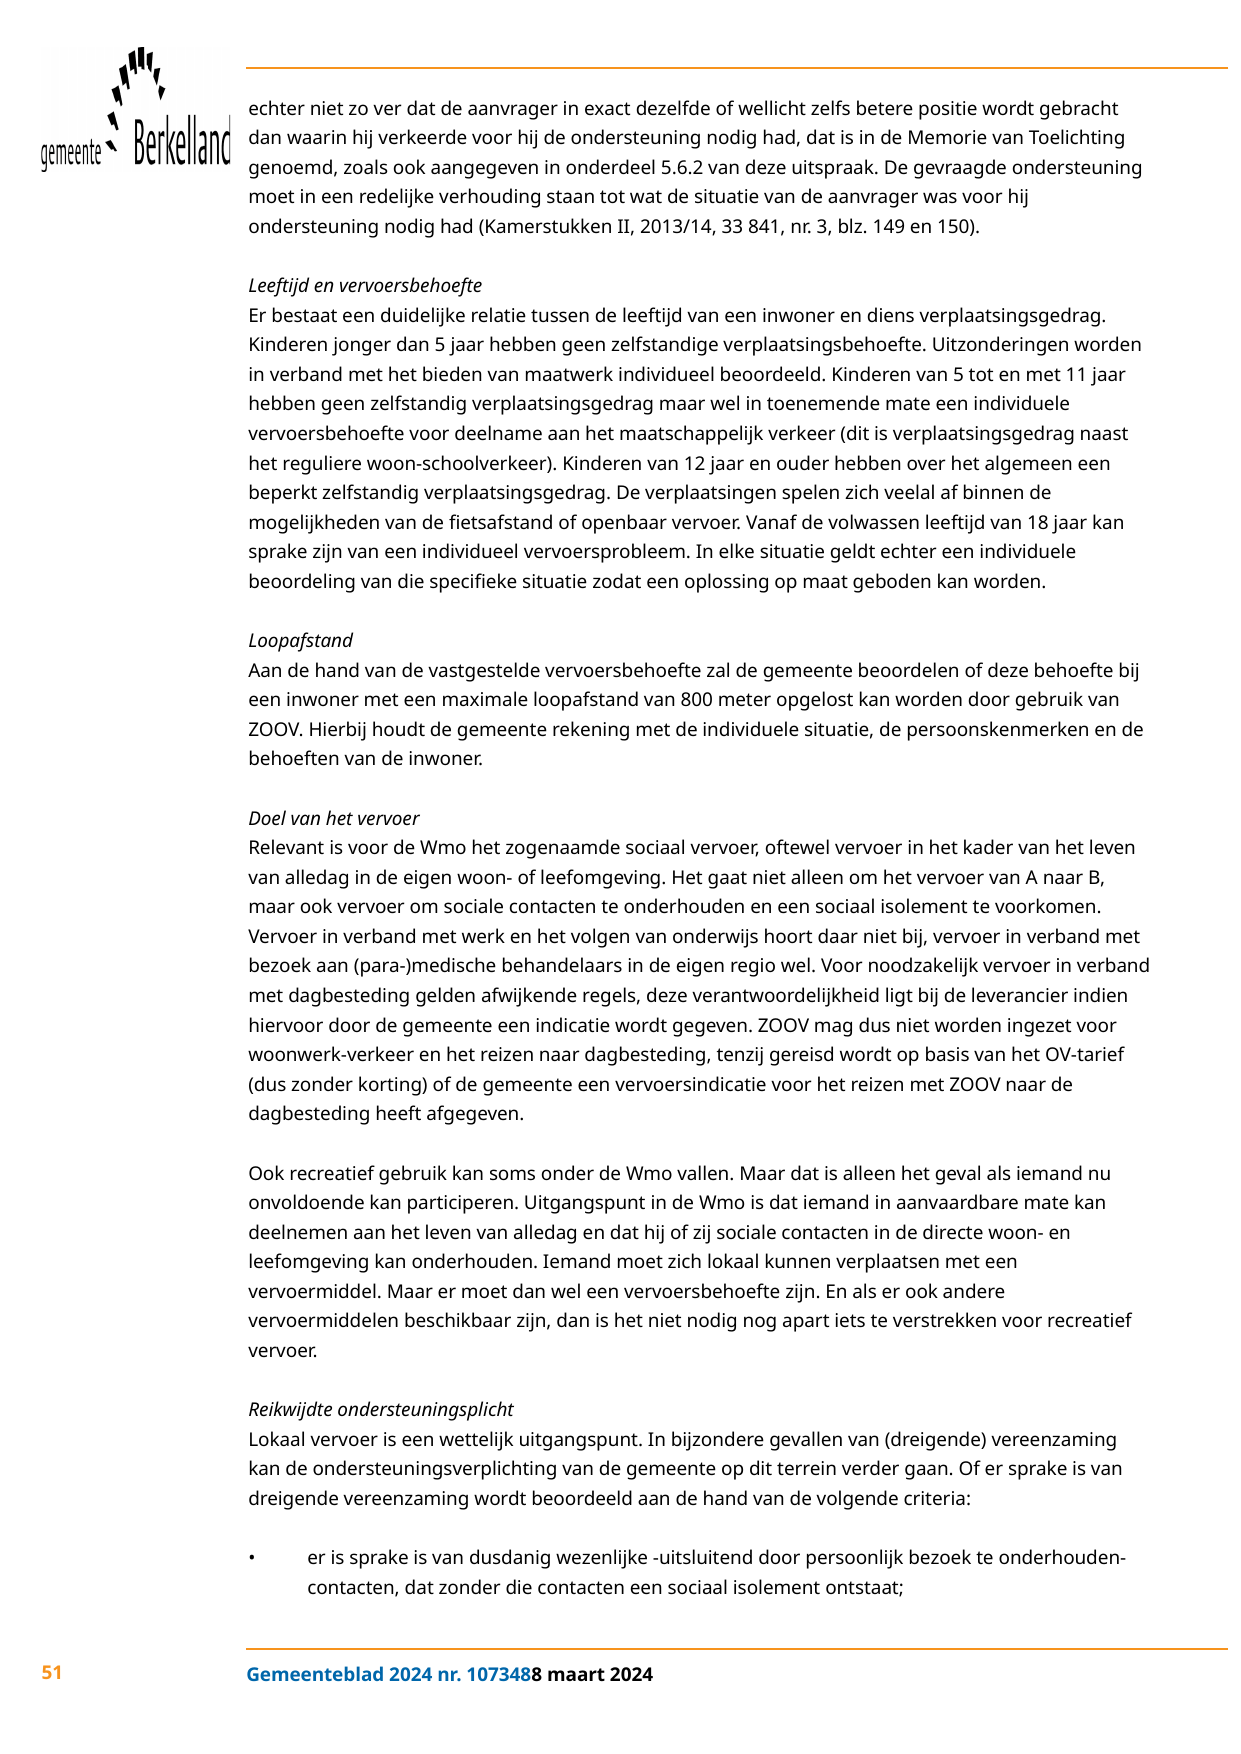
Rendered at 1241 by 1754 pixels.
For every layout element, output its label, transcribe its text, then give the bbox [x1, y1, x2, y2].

text Aan de hand van de vastgestelde vervoersbehoefte zal de gemeente beoordelen of deze behoefte bij een inwoner met een maximale loopafstand van 800 meter opgelost kan worden door gebruik van ZOOV. Hierbij houdt de gemeente rekening met de individuele situatie, de persoonskenmerken en de behoeften van de inwoner. [248, 657, 1152, 771]
text echter niet zo ver dat de aanvrager in exact dezelfde of wellicht zelfs betere positie wordt gebracht dan waarin hij verkeerde voor hij de ondersteuning nodig had, dat is in de Memorie van Toelichting genoemd, zoals ook aangegeven in onderdeel 5.6.2 van deze uitspraak. De gevraagde ondersteuning moet in een redelijke verhouding staan tot wat de situatie van de aanvrager was voor hij ondersteuning nodig had (Kamerstukken II, 2013/14, 33 841, nr. 3, blz. 149 en 150). [248, 95, 1152, 239]
text Reikwijdte ondersteuningsplicht [248, 1396, 1152, 1422]
text Lokaal vervoer is een wettelijk uitgangspunt. In bijzondere gevallen van (dreigende) vereenzaming kan de ondersteuningsverplichting van de gemeente op dit terrein verder gaan. Of er sprake is van dreigende vereenzaming wordt beoordeeld aan de hand van de volgende criteria: [248, 1426, 1152, 1511]
text Leeftijd en vervoersbehoefte [248, 272, 1152, 298]
text Doel van het vervoer [248, 805, 1152, 831]
text Loopafstand [248, 627, 1152, 653]
text Ook recreatief gebruik kan soms onder de Wmo vallen. Maar dat is alleen het geval als iemand nu onvoldoende kan participeren. Uitgangspunt in de Wmo is dat iemand in aanvaardbare mate kan deelnemen aan het leven van alledag en dat hij of zij sociale contacten in de directe woon- en leefomgeving kan onderhouden. Iemand moet zich lokaal kunnen verplaatsen met een vervoermiddel. Maar er moet dan wel een vervoersbehoefte zijn. En als er ook andere vervoermiddelen beschikbaar zijn, dan is het niet nodig nog apart iets te verstrekken voor recreatief vervoer. [248, 1160, 1152, 1363]
list er is sprake is van dusdanig wezenlijke -uitsluitend door persoonlijk bezoek te onderhouden- contacten, dat zonder die contacten een sociaal isolement ontstaat; [248, 1544, 1152, 1600]
text Er bestaat een duidelijke relatie tussen de leeftijd van een inwoner en diens verplaatsingsgedrag. Kinderen jonger dan 5 jaar hebben geen zelfstandige verplaatsingsbehoefte. Uitzonderingen worden in verband met het bieden van maatwerk individueel beoordeeld. Kinderen van 5 tot en met 11 jaar hebben geen zelfstandig verplaatsingsgedrag maar wel in toenemende mate een individuele vervoersbehoefte voor deelname aan het maatschappelijk verkeer (dit is verplaatsingsgedrag naast het reguliere woon-schoolverkeer). Kinderen van 12 jaar en ouder hebben over het algemeen een beperkt zelfstandig verplaatsingsgedrag. De verplaatsingen spelen zich veelal af binnen de mogelijkheden van de fietsafstand of openbaar vervoer. Vanaf de volwassen leeftijd van 18 jaar kan sprake zijn van een individueel vervoersprobleem. In elke situatie geldt echter een individuele beoordeling van die specifieke situatie zodat een oplossing op maat geboden kan worden. [248, 302, 1152, 594]
picture [41, 47, 231, 172]
text Relevant is voor de Wmo het zogenaamde sociaal vervoer, oftewel vervoer in het kader van het leven van alledag in de eigen woon- of leefomgeving. Het gaat niet alleen om het vervoer van A naar B, maar ook vervoer om sociale contacten te onderhouden en een sociaal isolement te voorkomen. Vervoer in verband met werk en het volgen van onderwijs hoort daar niet bij, vervoer in verband met bezoek aan (para-)medische behandelaars in de eigen regio wel. Voor noodzakelijk vervoer in verband met dagbesteding gelden afwijkende regels, deze verantwoordelijkheid ligt bij de leverancier indien hiervoor door de gemeente een indicatie wordt gegeven. ZOOV mag dus niet worden ingezet voor woonwerk-verkeer en het reizen naar dagbesteding, tenzij gereisd wordt op basis van het OV-tarief (dus zonder korting) of de gemeente een vervoersindicatie voor het reizen met ZOOV naar de dagbesteding heeft afgegeven. [248, 834, 1152, 1126]
